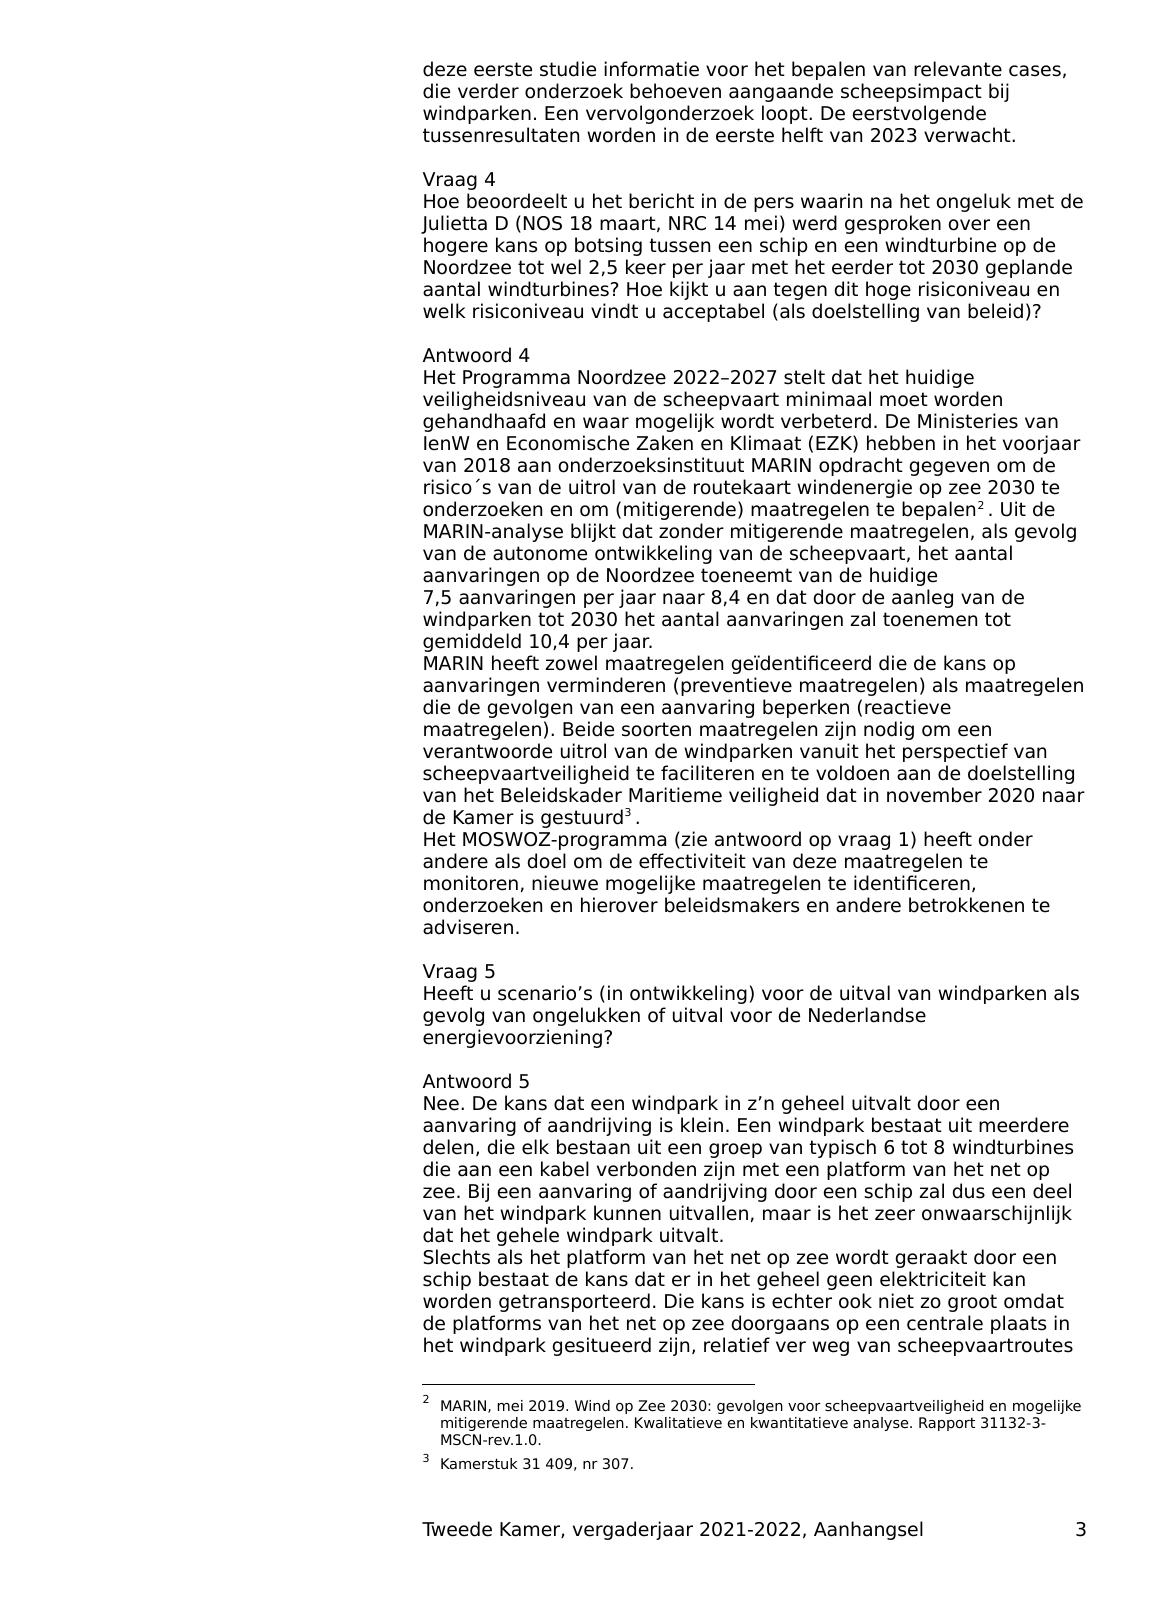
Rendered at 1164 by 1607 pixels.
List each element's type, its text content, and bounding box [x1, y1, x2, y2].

text Hoe beoordeelt u het bericht in de pers waarin na het ongeluk met de Julietta D (NOS 18 maart, NRC 14 mei) werd gesproken over een hogere kans op botsing tussen een schip en een windturbine op de Noordzee tot wel 2,5 keer per jaar met het eerder tot 2030 geplande aantal windturbines? Hoe kijkt u aan tegen dit hoge risiconiveau en welk risiconiveau vindt u acceptabel (als doelstelling van beleid)? [422, 191, 1087, 323]
text Het MOSWOZ-programma (zie antwoord op vraag 1) heeft onder andere als doel om de effectiviteit van deze maatregelen te monitoren, nieuwe mogelijke maatregelen te identificeren, onderzoeken en hierover beleidsmakers en andere betrokkenen te adviseren. [422, 829, 1087, 939]
text Antwoord 5 [422, 1071, 1087, 1093]
text MARIN, mei 2019. Wind op Zee 2030: gevolgen voor scheepvaartveiligheid en mogelijke mitigerende maatregelen. Kwalitatieve en kwantitatieve analyse. Rapport 31132-3-MSCN-rev.1.0. [422, 1393, 1087, 1449]
text Slechts als het platform van het net op zee wordt geraakt door een schip bestaat de kans dat er in het geheel geen elektriciteit kan worden getransporteerd. Die kans is echter ook niet zo groot omdat de platforms van het net op zee doorgaans op een centrale plaats in het windpark gesitueerd zijn, relatief ver weg van scheepvaartroutes [422, 1247, 1087, 1357]
text Kamerstuk 31 409, nr 307. [422, 1452, 1087, 1474]
text Vraag 5 [422, 961, 1087, 983]
text Het Programma Noordzee 2022–2027 stelt dat het huidige veiligheidsniveau van de scheepvaart minimaal moet worden gehandhaafd en waar mogelijk wordt verbeterd. De Ministeries van IenW en Economische Zaken en Klimaat (EZK) hebben in het voorjaar van 2018 aan onderzoeksinstituut MARIN opdracht gegeven om de risico´s van de uitrol van de routekaart windenergie op zee 2030 te onderzoeken en om (mitigerende) maatregelen te bepalen. Uit de MARIN-analyse blijkt dat zonder mitigerende maatregelen, als gevolg van de autonome ontwikkeling van de scheepvaart, het aantal aanvaringen op de Noordzee toeneemt van de huidige 7,5 aanvaringen per jaar naar 8,4 en dat door de aanleg van de windparken tot 2030 het aantal aanvaringen zal toenemen tot gemiddeld 10,4 per jaar. [422, 367, 1087, 653]
text MARIN heeft zowel maatregelen geïdentificeerd die de kans op aanvaringen verminderen (preventieve maatregelen) als maatregelen die de gevolgen van een aanvaring beperken (reactieve maatregelen). Beide soorten maatregelen zijn nodig om een verantwoorde uitrol van de windparken vanuit het perspectief van scheepvaartveiligheid te faciliteren en te voldoen aan de doelstelling van het Beleidskader Maritieme veiligheid dat in november 2020 naar de Kamer is gestuurd. [422, 653, 1087, 829]
text Nee. De kans dat een windpark in z’n geheel uitvalt door een aanvaring of aandrijving is klein. Een windpark bestaat uit meerdere delen, die elk bestaan uit een groep van typisch 6 tot 8 windturbines die aan een kabel verbonden zijn met een platform van het net op zee. Bij een aanvaring of aandrijving door een schip zal dus een deel van het windpark kunnen uitvallen, maar is het zeer onwaarschijnlijk dat het gehele windpark uitvalt. [422, 1093, 1087, 1247]
text deze eerste studie informatie voor het bepalen van relevante cases, die verder onderzoek behoeven aangaande scheepsimpact bij windparken. Een vervolgonderzoek loopt. De eerstvolgende tussenresultaten worden in de eerste helft van 2023 verwacht. [422, 59, 1087, 147]
text Antwoord 4 [422, 345, 1087, 367]
text Heeft u scenario’s (in ontwikkeling) voor de uitval van windparken als gevolg van ongelukken of uitval voor de Nederlandse energievoorziening? [422, 983, 1087, 1049]
text Vraag 4 [422, 169, 1087, 191]
